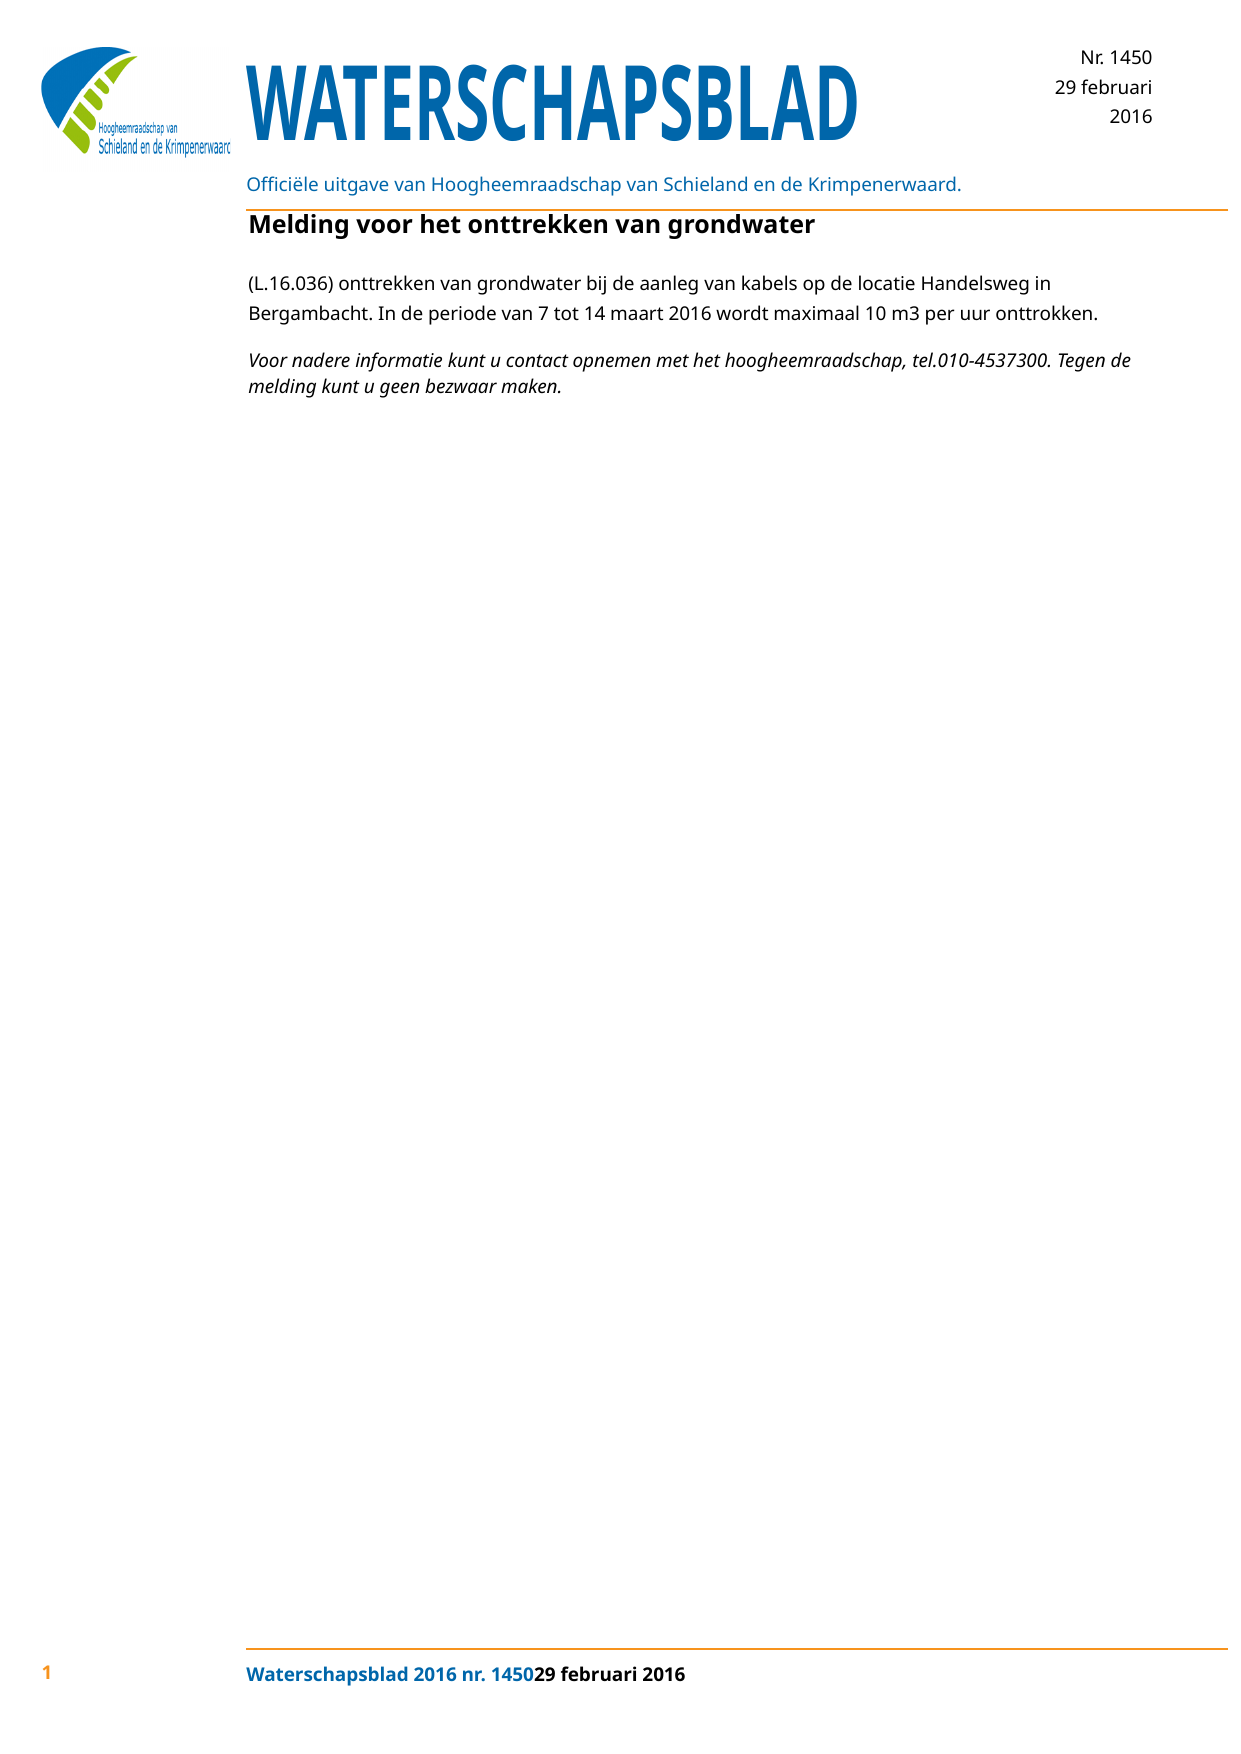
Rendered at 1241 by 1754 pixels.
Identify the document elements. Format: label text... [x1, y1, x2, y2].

text Melding voor het onttrekken van grondwater [248, 211, 1152, 241]
text Voor nadere informatie kunt u contact opnemen met het hoogheemraadschap, tel.010-4537300. Tegen de melding kunt u geen bezwaar maken. [248, 348, 1152, 399]
picture [41, 47, 231, 172]
text (L.16.036) onttrekken van grondwater bij de aanleg van kabels op de locatie Handelsweg in Bergambacht. In de periode van 7 tot 14 maart 2016 wordt maximaal 10 m3 per uur onttrokken. [248, 270, 1152, 326]
